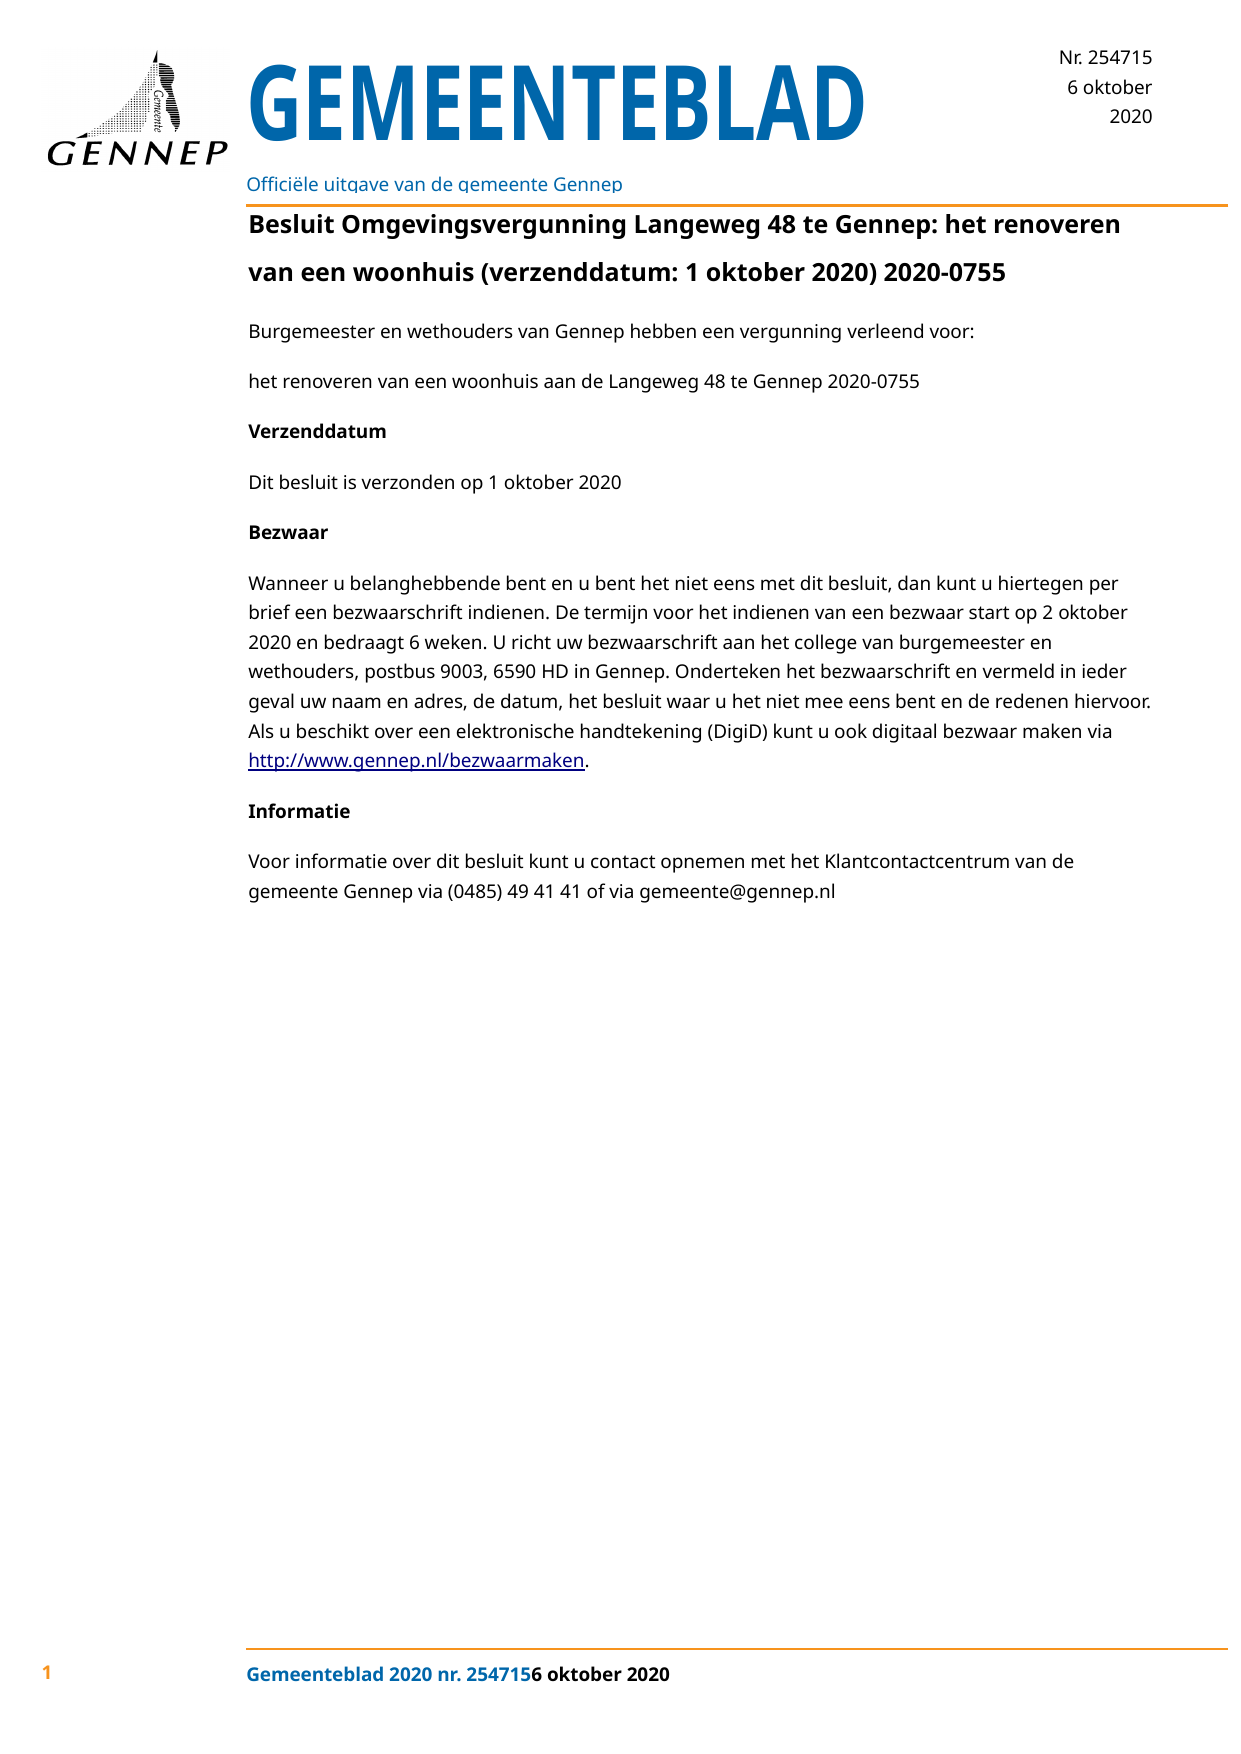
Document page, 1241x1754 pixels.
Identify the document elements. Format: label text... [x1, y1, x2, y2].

text Dit besluit is verzonden op 1 oktober 2020 [248, 469, 1152, 495]
text Verzenddatum [248, 419, 1152, 444]
text Informatie [248, 798, 1152, 824]
picture [41, 47, 231, 172]
text Besluit Omgevingsvergunning Langeweg 48 te Gennep: het renoveren van een woonhuis (verzenddatum: 1 oktober 2020) 2020-0755 [248, 207, 1152, 288]
text Burgemeester en wethouders van Gennep hebben een vergunning verleend voor: [248, 318, 1152, 344]
text het renoveren van een woonhuis aan de Langeweg 48 te Gennep 2020-0755 [248, 368, 1152, 394]
text Voor informatie over dit besluit kunt u contact opnemen met het Klantcontactcentrum van de gemeente Gennep via (0485) 49 41 41 of via gemeente@gennep.nl [248, 848, 1152, 904]
text Bezwaar [248, 519, 1152, 545]
text Wanneer u belanghebbende bent en u bent het niet eens met dit besluit, dan kunt u hiertegen per brief een bezwaarschrift indienen. De termijn voor het indienen van een bezwaar start op 2 oktober 2020 en bedraagt 6 weken. U richt uw bezwaarschrift aan het college van burgemeester en wethouders, postbus 9003, 6590 HD in Gennep. Onderteken het bezwaarschrift en vermeld in ieder geval uw naam en adres, de datum, het besluit waar u het niet mee eens bent en de redenen hiervoor. Als u beschikt over een elektronische handtekening (DigiD) kunt u ook digitaal bezwaar maken via http://www.gennep.nl/bezwaarmaken. [248, 570, 1152, 773]
